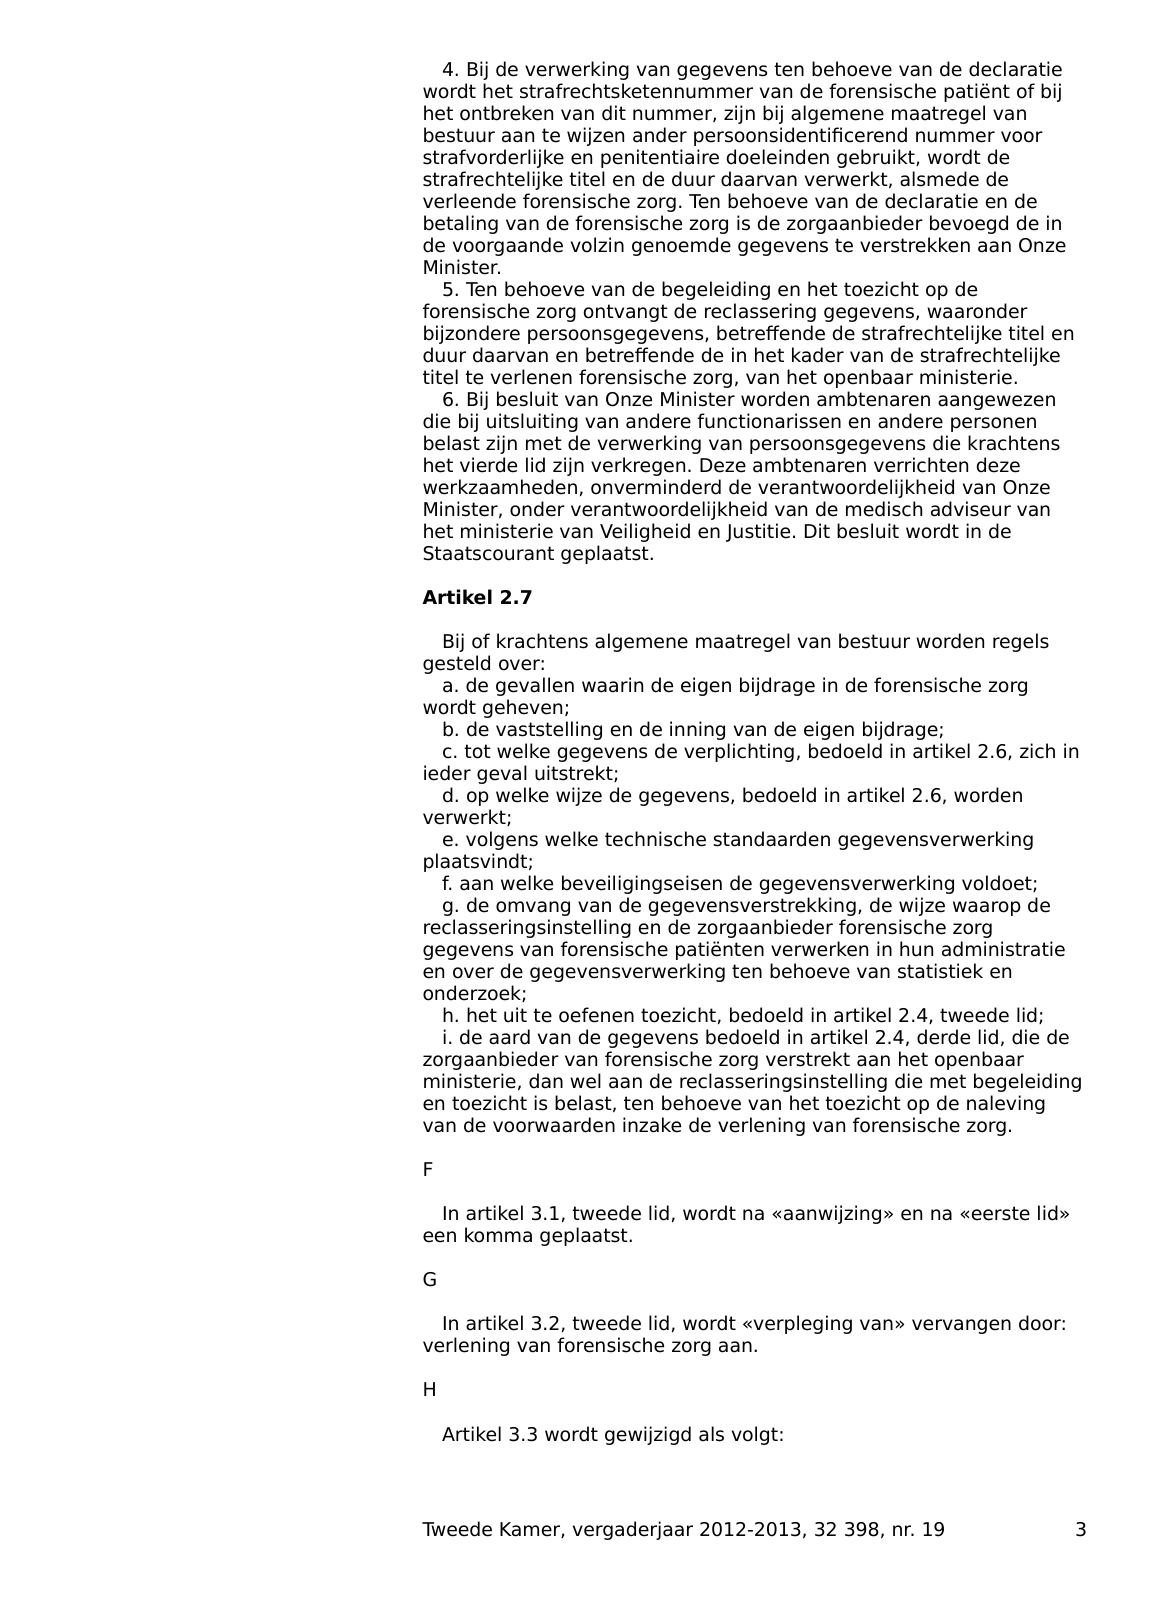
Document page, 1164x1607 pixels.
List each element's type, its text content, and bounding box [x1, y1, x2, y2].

text In artikel 3.2, tweede lid, wordt «verpleging van» vervangen door: verlening van forensische zorg aan. [422, 1313, 1087, 1357]
subtitle Artikel 2.7 [422, 587, 1087, 609]
text Bij of krachtens algemene maatregel van bestuur worden regels gesteld over: [422, 631, 1087, 675]
text Artikel 3.3 wordt gewijzigd als volgt: [422, 1423, 1087, 1445]
text c. tot welke gegevens de verplichting, bedoeld in artikel 2.6, zich in ieder geval uitstrekt; [422, 741, 1087, 785]
subtitle H [422, 1379, 1087, 1401]
text a. de gevallen waarin de eigen bijdrage in de forensische zorg wordt geheven; [422, 675, 1087, 719]
subtitle G [422, 1269, 1087, 1291]
text e. volgens welke technische standaarden gegevensverwerking plaatsvindt; [422, 829, 1087, 873]
text f. aan welke beveiligingseisen de gegevensverwerking voldoet; [422, 873, 1087, 895]
text In artikel 3.1, tweede lid, wordt na «aanwijzing» en na «eerste lid» een komma geplaatst. [422, 1203, 1087, 1247]
text h. het uit te oefenen toezicht, bedoeld in artikel 2.4, tweede lid; [422, 1004, 1087, 1027]
text 5. Ten behoeve van de begeleiding en het toezicht op de forensische zorg ontvangt de reclassering gegevens, waaronder bijzondere persoonsgegevens, betreffende de strafrechtelijke titel en duur daarvan en betreffende de in het kader van de strafrechtelijke titel te verlenen forensische zorg, van het openbaar ministerie. [422, 279, 1087, 389]
text 6. Bij besluit van Onze Minister worden ambtenaren aangewezen die bij uitsluiting van andere functionarissen en andere personen belast zijn met de verwerking van persoonsgegevens die krachtens het vierde lid zijn verkregen. Deze ambtenaren verrichten deze werkzaamheden, onverminderd de verantwoordelijkheid van Onze Minister, onder verantwoordelijkheid van de medisch adviseur van het ministerie van Veiligheid en Justitie. Dit besluit wordt in de Staatscourant geplaatst. [422, 389, 1087, 564]
text i. de aard van de gegevens bedoeld in artikel 2.4, derde lid, die de zorgaanbieder van forensische zorg verstrekt aan het openbaar ministerie, dan wel aan de reclasseringsinstelling die met begeleiding en toezicht is belast, ten behoeve van het toezicht op de naleving van de voorwaarden inzake de verlening van forensische zorg. [422, 1027, 1087, 1136]
text b. de vaststelling en de inning van de eigen bijdrage; [422, 719, 1087, 741]
text g. de omvang van de gegevensverstrekking, de wijze waarop de reclasseringsinstelling en de zorgaanbieder forensische zorg gegevens van forensische patiënten verwerken in hun administratie en over de gegevensverwerking ten behoeve van statistiek en onderzoek; [422, 895, 1087, 1004]
text d. op welke wijze de gegevens, bedoeld in artikel 2.6, worden verwerkt; [422, 785, 1087, 829]
text 4. Bij de verwerking van gegevens ten behoeve van de declaratie wordt het strafrechtsketennummer van de forensische patiënt of bij het ontbreken van dit nummer, zijn bij algemene maatregel van bestuur aan te wijzen ander persoonsidentificerend nummer voor strafvorderlijke en penitentiaire doeleinden gebruikt, wordt de strafrechtelijke titel en de duur daarvan verwerkt, alsmede de verleende forensische zorg. Ten behoeve van de declaratie en de betaling van de forensische zorg is de zorgaanbieder bevoegd de in de voorgaande volzin genoemde gegevens te verstrekken aan Onze Minister. [422, 59, 1087, 279]
subtitle F [422, 1159, 1087, 1181]
